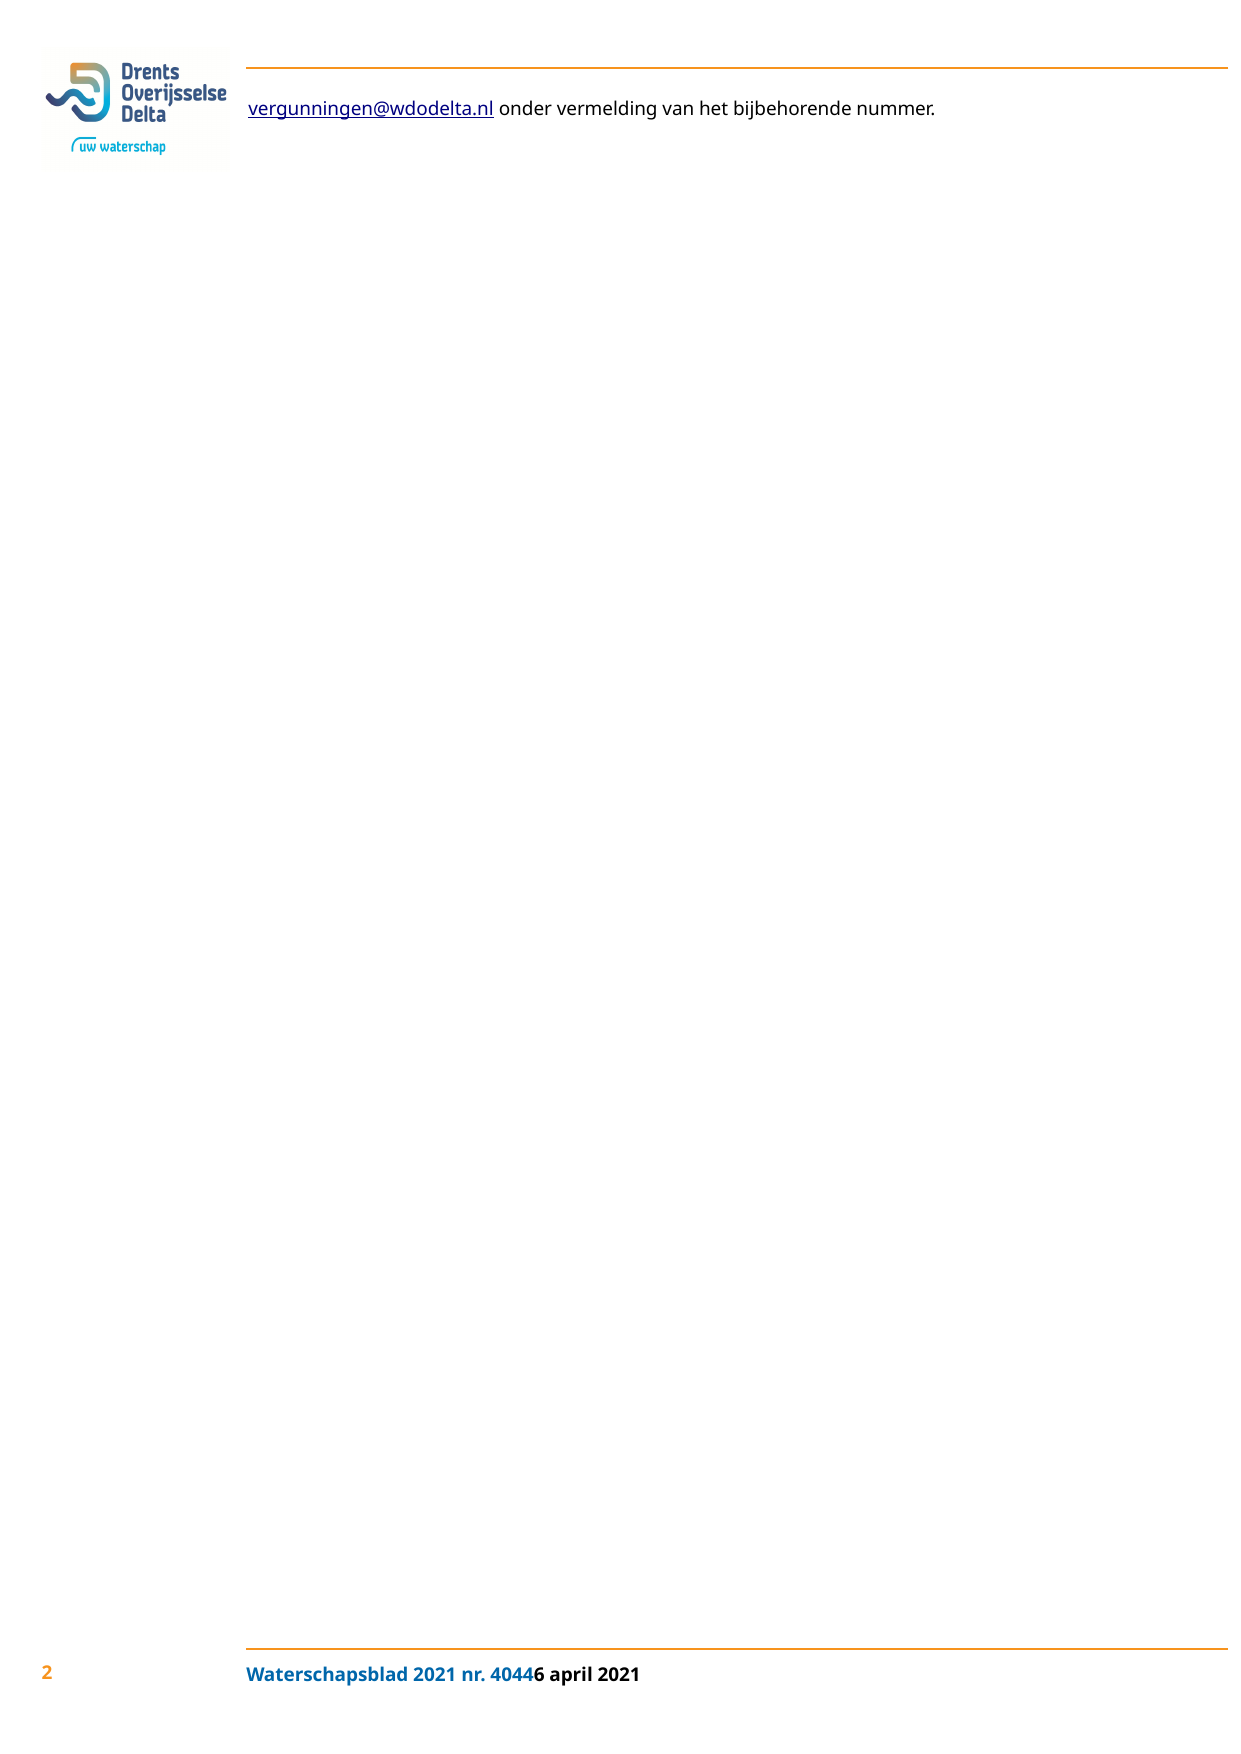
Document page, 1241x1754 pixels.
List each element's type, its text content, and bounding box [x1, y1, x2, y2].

picture [41, 47, 231, 172]
text vergunningen@wdodelta.nl onder vermelding van het bijbehorende nummer. [248, 95, 1152, 121]
